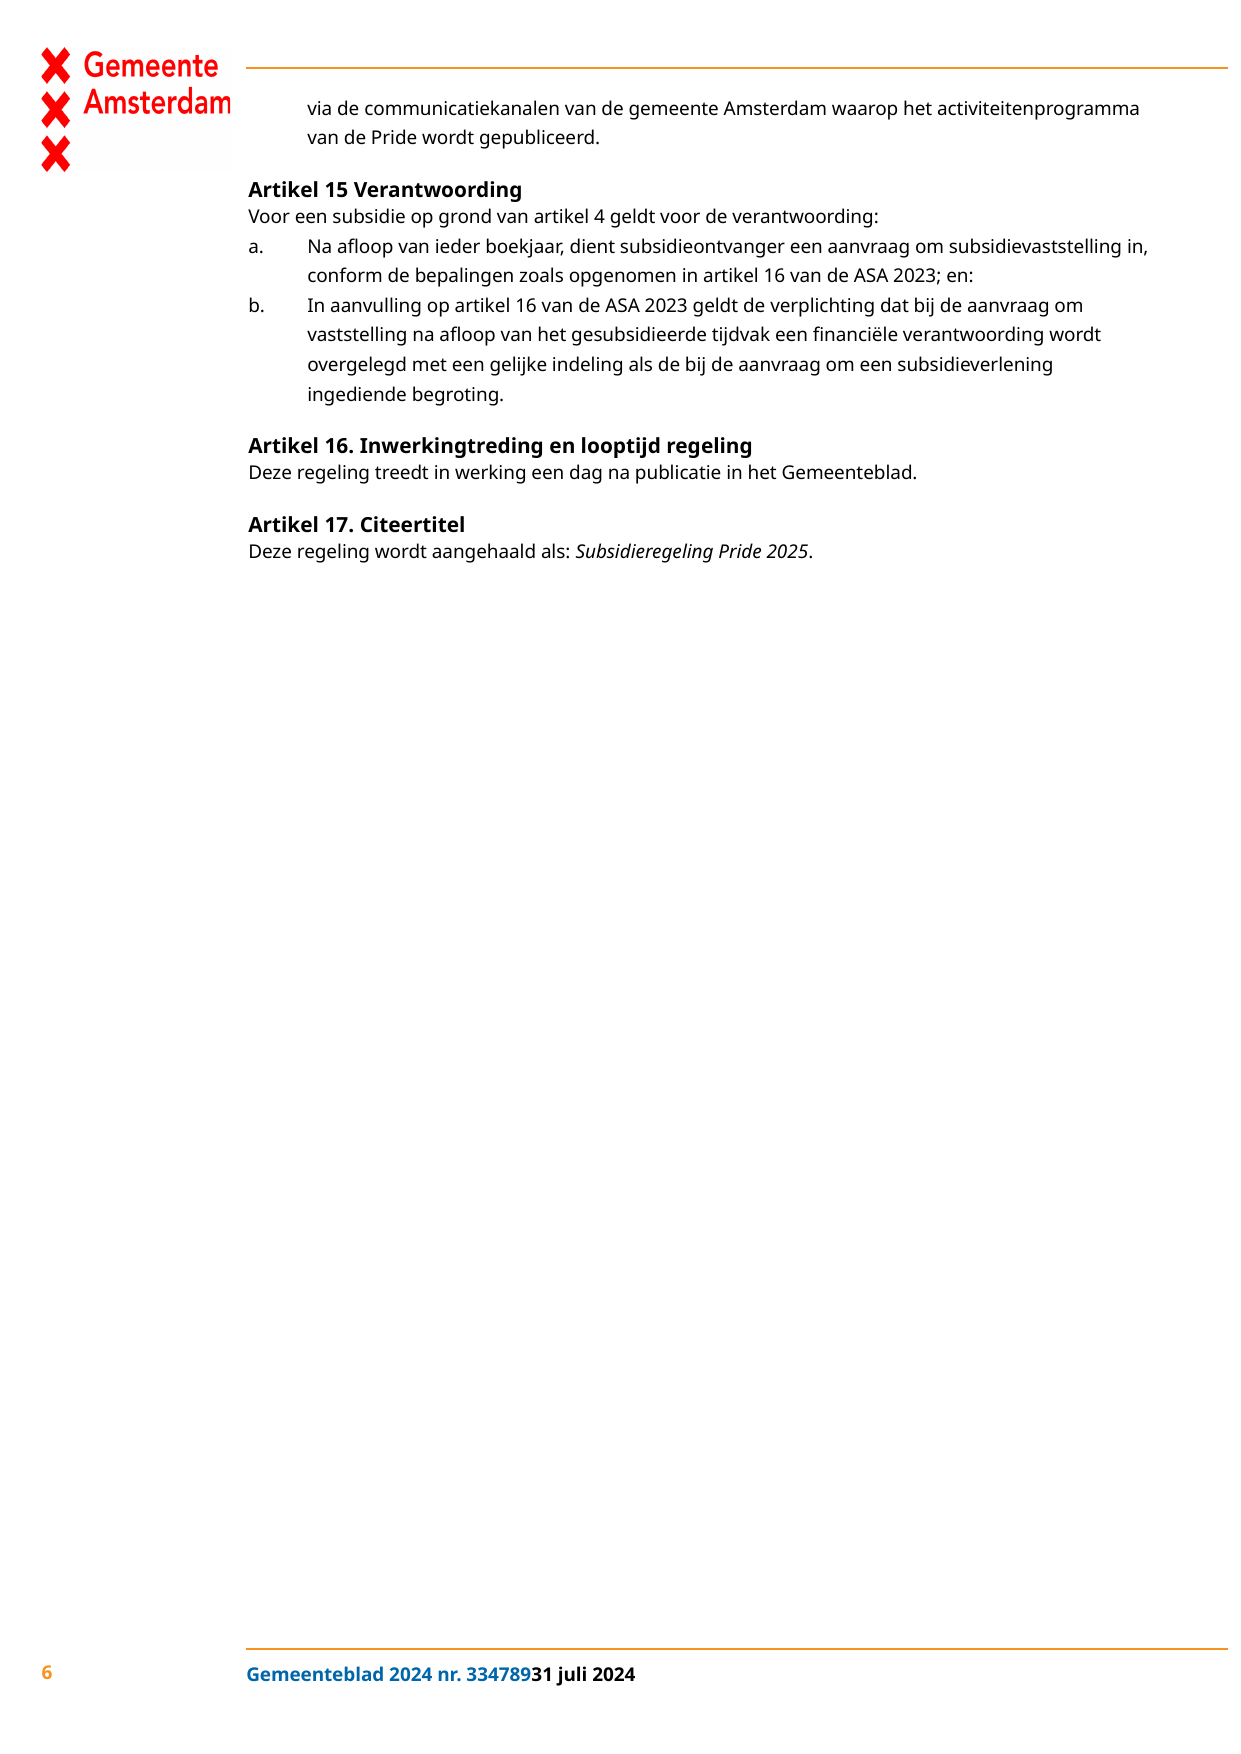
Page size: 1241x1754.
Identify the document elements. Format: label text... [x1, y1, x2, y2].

text Voor een subsidie op grond van artikel 4 geldt voor de verantwoording: [248, 203, 1152, 229]
text Deze regeling wordt aangehaald als: Subsidieregeling Pride 2025. [248, 538, 1152, 564]
text Artikel 16. Inwerkingtreding en looptijd regeling [248, 431, 1152, 459]
picture [41, 47, 231, 172]
list via de communicatiekanalen van de gemeente Amsterdam waarop het activiteitenprogramma van de Pride wordt gepubliceerd. [248, 95, 1152, 150]
text Artikel 17. Citeertitel [248, 510, 1152, 538]
list In aanvulling op artikel 16 van de ASA 2023 geldt de verplichting dat bij de aanvraag om vaststelling na afloop van het gesubsidieerde tijdvak een financiële verantwoording wordt overgelegd met een gelijke indeling als de bij de aanvraag om een subsidieverlening ingediende begroting. [248, 292, 1152, 406]
text Artikel 15 Verantwoording [248, 175, 1152, 203]
text Deze regeling treedt in werking een dag na publicatie in het Gemeenteblad. [248, 459, 1152, 485]
list Na afloop van ieder boekjaar, dient subsidieontvanger een aanvraag om subsidievaststelling in, conform de bepalingen zoals opgenomen in artikel 16 van de ASA 2023; en: [248, 233, 1152, 288]
